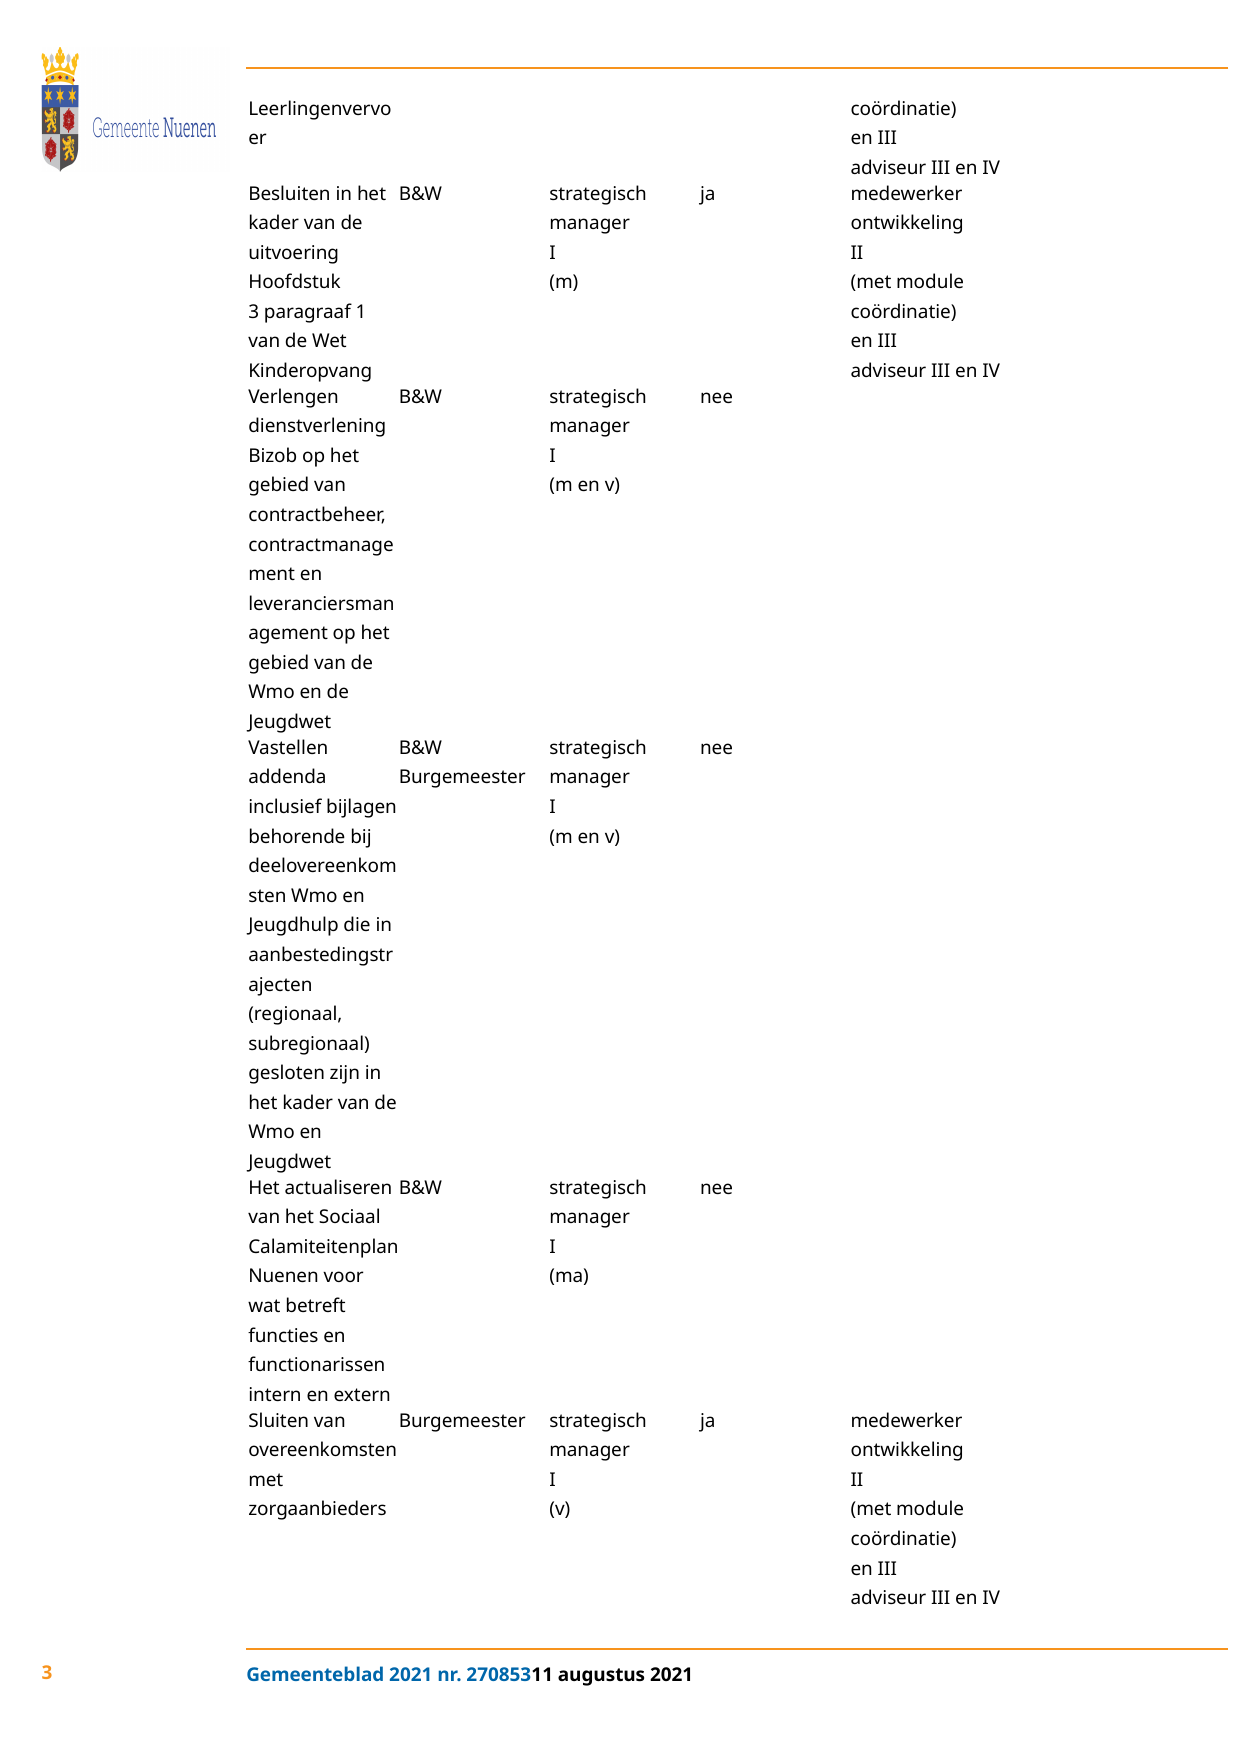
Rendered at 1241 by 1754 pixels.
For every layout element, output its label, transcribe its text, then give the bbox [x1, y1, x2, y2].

table_cell Vastellen addenda inclusief bijlagen behorende bij deelovereenkomsten Wmo en Jeugdhulp die in aanbestedingstrajecten (regionaal, subregionaal) gesloten zijn in het kader van de Wmo en Jeugdwet [248, 734, 398, 1174]
table_cell [1001, 1407, 1152, 1610]
table_cell [549, 95, 700, 180]
table_cell [1001, 1174, 1152, 1407]
table_cell [1001, 734, 1152, 1174]
table_cell nee [700, 1174, 850, 1407]
table_cell medewerker ontwikkeling II (met module coördinatie) en III adviseur III en IV [850, 1407, 1001, 1610]
table_cell [1001, 383, 1152, 734]
table_cell strategisch manager I (m) [549, 180, 700, 383]
table_cell [1001, 180, 1152, 383]
table_cell B&W [399, 1174, 549, 1407]
table_cell strategisch manager I (m en v) [549, 734, 700, 1174]
table_cell ja [700, 180, 850, 383]
table_cell B&W Burgemeester [399, 734, 549, 1174]
table_cell [850, 1174, 1001, 1407]
table_cell coördinatie) en III adviseur III en IV [850, 95, 1001, 180]
table_cell B&W [399, 180, 549, 383]
table_cell nee [700, 383, 850, 734]
table_cell [399, 95, 549, 180]
picture [41, 47, 231, 172]
table_cell strategisch manager I (m en v) [549, 383, 700, 734]
table_cell B&W [399, 383, 549, 734]
table_cell strategisch manager I (v) [549, 1407, 700, 1610]
table_cell ja [700, 1407, 850, 1610]
table_cell strategisch manager I (ma) [549, 1174, 700, 1407]
table_cell [1001, 95, 1152, 180]
table_cell Besluiten in het kader van de uitvoering Hoofdstuk 3 paragraaf 1 van de Wet Kinderopvang [248, 180, 398, 383]
table_cell Verlengen dienstverlening Bizob op het gebied van contractbeheer, contractmanagement en leveranciersmanagement op het gebied van de Wmo en de Jeugdwet [248, 383, 398, 734]
table_cell Leerlingenvervoer [248, 95, 398, 180]
table_cell nee [700, 734, 850, 1174]
table_cell Het actualiseren van het Sociaal Calamiteitenplan Nuenen voor wat betreft functies en functionarissen intern en extern [248, 1174, 398, 1407]
table_cell Burgemeester [399, 1407, 549, 1610]
table_cell medewerker ontwikkeling II (met module coördinatie) en III adviseur III en IV [850, 180, 1001, 383]
table_cell [700, 95, 850, 180]
table_cell [850, 734, 1001, 1174]
table_cell [850, 383, 1001, 734]
table_cell Sluiten van overeenkomsten met zorgaanbieders [248, 1407, 398, 1610]
